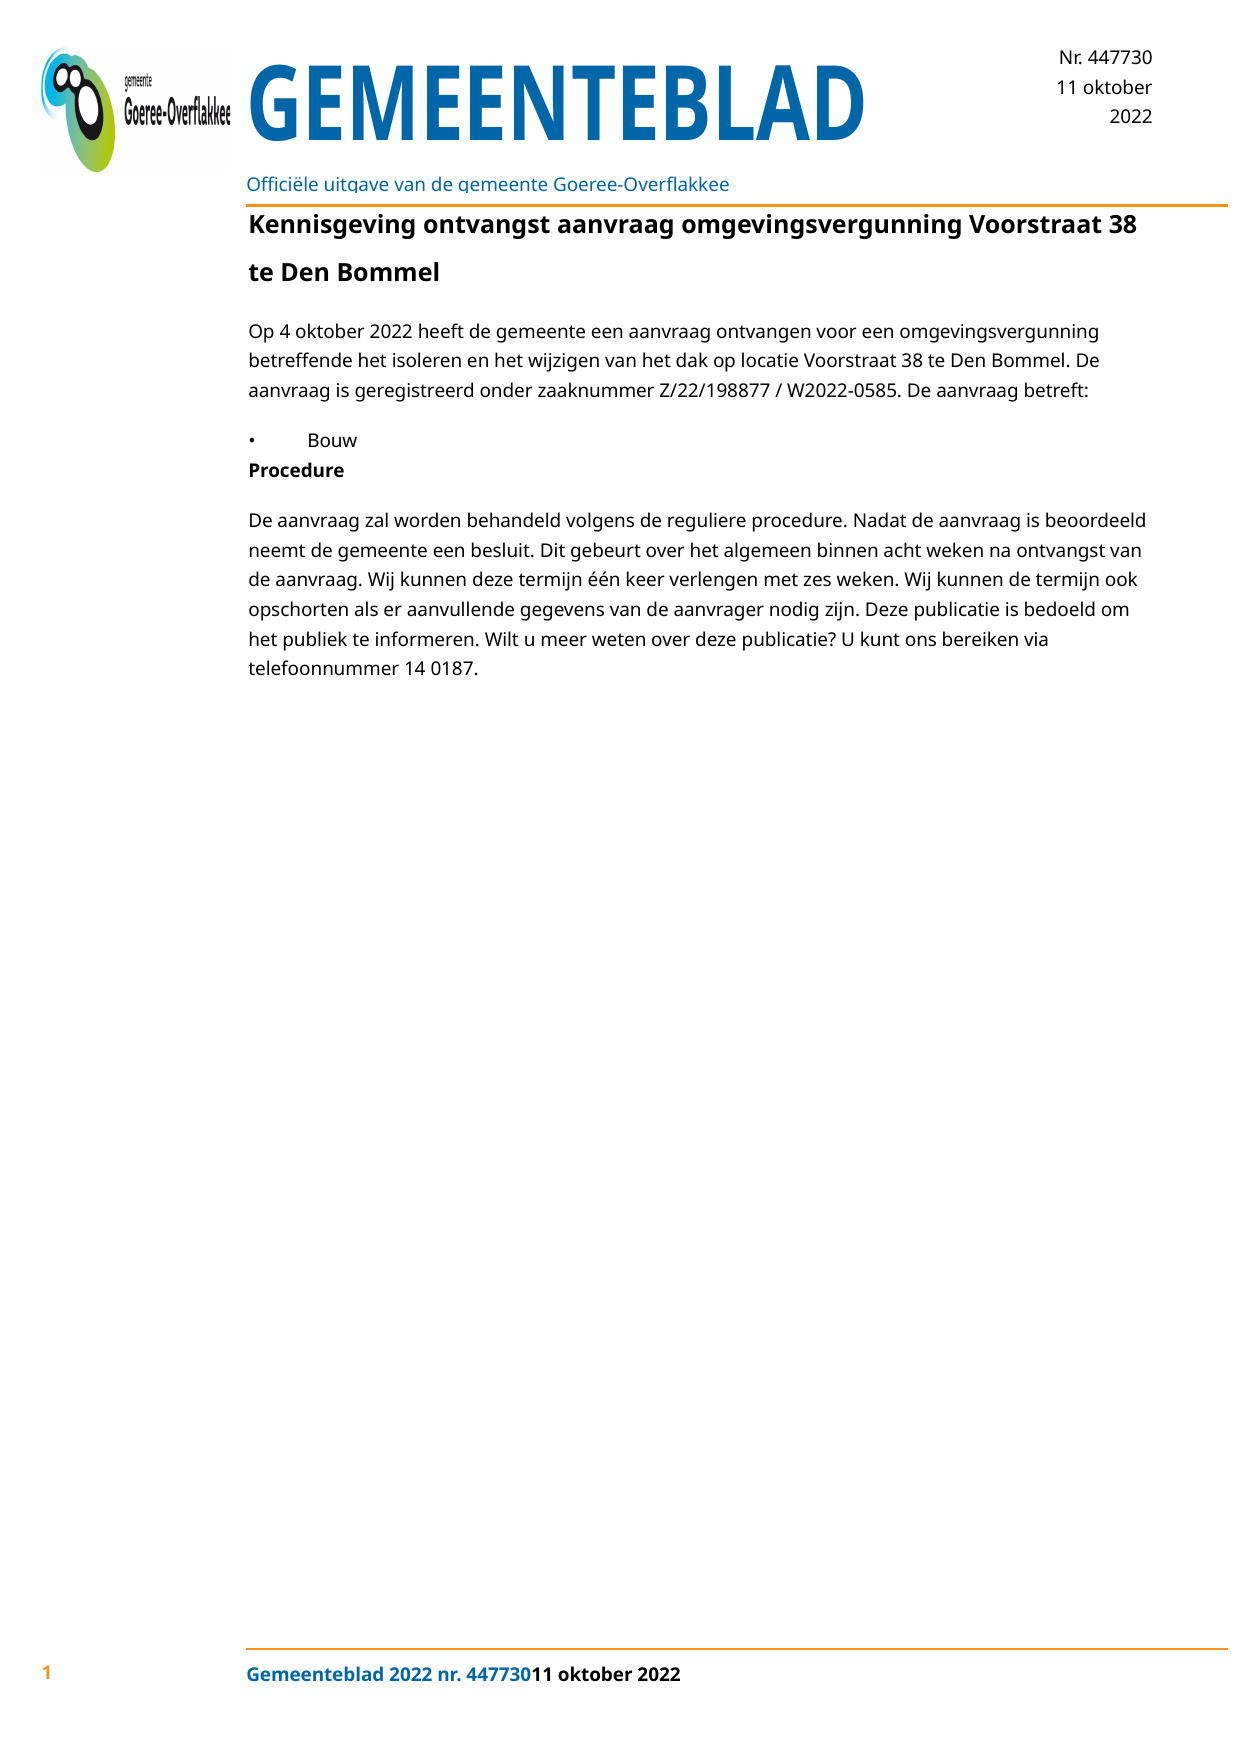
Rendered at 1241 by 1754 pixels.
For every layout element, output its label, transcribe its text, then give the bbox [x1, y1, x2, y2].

text Kennisgeving ontvangst aanvraag omgevingsvergunning Voorstraat 38 te Den Bommel [248, 207, 1152, 288]
text De aanvraag zal worden behandeld volgens de reguliere procedure. Nadat de aanvraag is beoordeeld neemt de gemeente een besluit. Dit gebeurt over het algemeen binnen acht weken na ontvangst van de aanvraag. Wij kunnen deze termijn één keer verlengen met zes weken. Wij kunnen de termijn ook opschorten als er aanvullende gegevens van de aanvrager nodig zijn. Deze publicatie is bedoeld om het publiek te informeren. Wilt u meer weten over deze publicatie? U kunt ons bereiken via telefoonnummer 14 0187. [248, 507, 1152, 681]
text Op 4 oktober 2022 heeft de gemeente een aanvraag ontvangen voor een omgevingsvergunning betreffende het isoleren en het wijzigen van het dak op locatie Voorstraat 38 te Den Bommel. De aanvraag is geregistreerd onder zaaknummer Z/22/198877 / W2022-0585. De aanvraag betreft: [248, 318, 1152, 403]
text Procedure [248, 457, 1152, 483]
picture [41, 47, 231, 172]
list Bouw [248, 427, 1152, 453]
